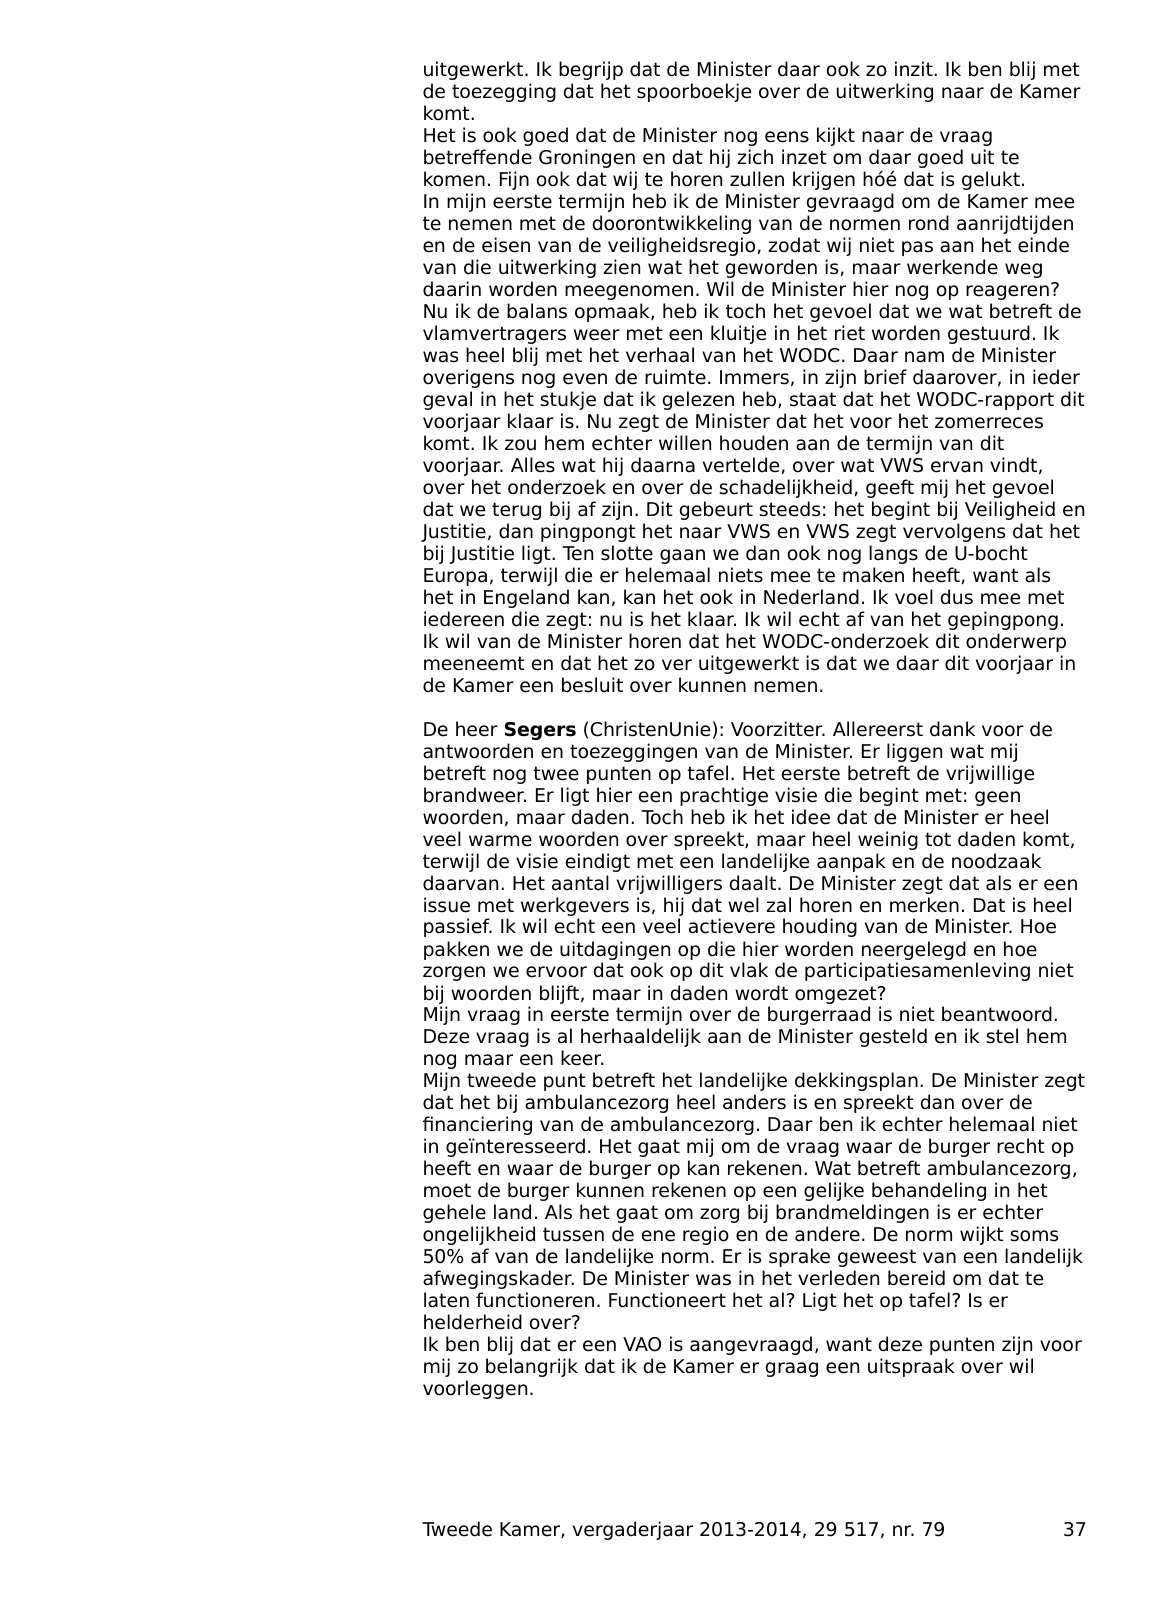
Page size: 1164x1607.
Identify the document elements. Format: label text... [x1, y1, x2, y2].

text uitgewerkt. Ik begrijp dat de Minister daar ook zo inzit. Ik ben blij met de toezegging dat het spoorboekje over de uitwerking naar de Kamer komt. [422, 59, 1087, 125]
text Nu ik de balans opmaak, heb ik toch het gevoel dat we wat betreft de vlamvertragers weer met een kluitje in het riet worden gestuurd. Ik was heel blij met het verhaal van het WODC. Daar nam de Minister overigens nog even de ruimte. Immers, in zijn brief daarover, in ieder geval in het stukje dat ik gelezen heb, staat dat het WODC-rapport dit voorjaar klaar is. Nu zegt de Minister dat het voor het zomerreces komt. Ik zou hem echter willen houden aan de termijn van dit voorjaar. Alles wat hij daarna vertelde, over wat VWS ervan vindt, over het onderzoek en over de schadelijkheid, geeft mij het gevoel dat we terug bij af zijn. Dit gebeurt steeds: het begint bij Veiligheid en Justitie, dan pingpongt het naar VWS en VWS zegt vervolgens dat het bij Justitie ligt. Ten slotte gaan we dan ook nog langs de U-bocht Europa, terwijl die er helemaal niets mee te maken heeft, want als het in Engeland kan, kan het ook in Nederland. Ik voel dus mee met iedereen die zegt: nu is het klaar. Ik wil echt af van het gepingpong. Ik wil van de Minister horen dat het WODC-onderzoek dit onderwerp meeneemt en dat het zo ver uitgewerkt is dat we daar dit voorjaar in de Kamer een besluit over kunnen nemen. [422, 301, 1087, 696]
text In mijn eerste termijn heb ik de Minister gevraagd om de Kamer mee te nemen met de doorontwikkeling van de normen rond aanrijdtijden en de eisen van de veiligheidsregio, zodat wij niet pas aan het einde van die uitwerking zien wat het geworden is, maar werkende weg daarin worden meegenomen. Wil de Minister hier nog op reageren? [422, 191, 1087, 301]
text De heer Segers (ChristenUnie): Voorzitter. Allereerst dank voor de antwoorden en toezeggingen van de Minister. Er liggen wat mij betreft nog twee punten op tafel. Het eerste betreft de vrijwillige brandweer. Er ligt hier een prachtige visie die begint met: geen woorden, maar daden. Toch heb ik het idee dat de Minister er heel veel warme woorden over spreekt, maar heel weinig tot daden komt, terwijl de visie eindigt met een landelijke aanpak en de noodzaak daarvan. Het aantal vrijwilligers daalt. De Minister zegt dat als er een issue met werkgevers is, hij dat wel zal horen en merken. Dat is heel passief. Ik wil echt een veel actievere houding van de Minister. Hoe pakken we de uitdagingen op die hier worden neergelegd en hoe zorgen we ervoor dat ook op dit vlak de participatiesamenleving niet bij woorden blijft, maar in daden wordt omgezet? [422, 719, 1087, 1004]
text Mijn vraag in eerste termijn over de burgerraad is niet beantwoord. Deze vraag is al herhaaldelijk aan de Minister gesteld en ik stel hem nog maar een keer. [422, 1004, 1087, 1070]
text Ik ben blij dat er een VAO is aangevraagd, want deze punten zijn voor mij zo belangrijk dat ik de Kamer er graag een uitspraak over wil voorleggen. [422, 1334, 1087, 1400]
text Mijn tweede punt betreft het landelijke dekkingsplan. De Minister zegt dat het bij ambulancezorg heel anders is en spreekt dan over de financiering van de ambulancezorg. Daar ben ik echter helemaal niet in geïnteresseerd. Het gaat mij om de vraag waar de burger recht op heeft en waar de burger op kan rekenen. Wat betreft ambulancezorg, moet de burger kunnen rekenen op een gelijke behandeling in het gehele land. Als het gaat om zorg bij brandmeldingen is er echter ongelijkheid tussen de ene regio en de andere. De norm wijkt soms 50% af van de landelijke norm. Er is sprake geweest van een landelijk afwegingskader. De Minister was in het verleden bereid om dat te laten functioneren. Functioneert het al? Ligt het op tafel? Is er helderheid over? [422, 1070, 1087, 1334]
text Het is ook goed dat de Minister nog eens kijkt naar de vraag betreffende Groningen en dat hij zich inzet om daar goed uit te komen. Fijn ook dat wij te horen zullen krijgen hóé dat is gelukt. [422, 125, 1087, 191]
